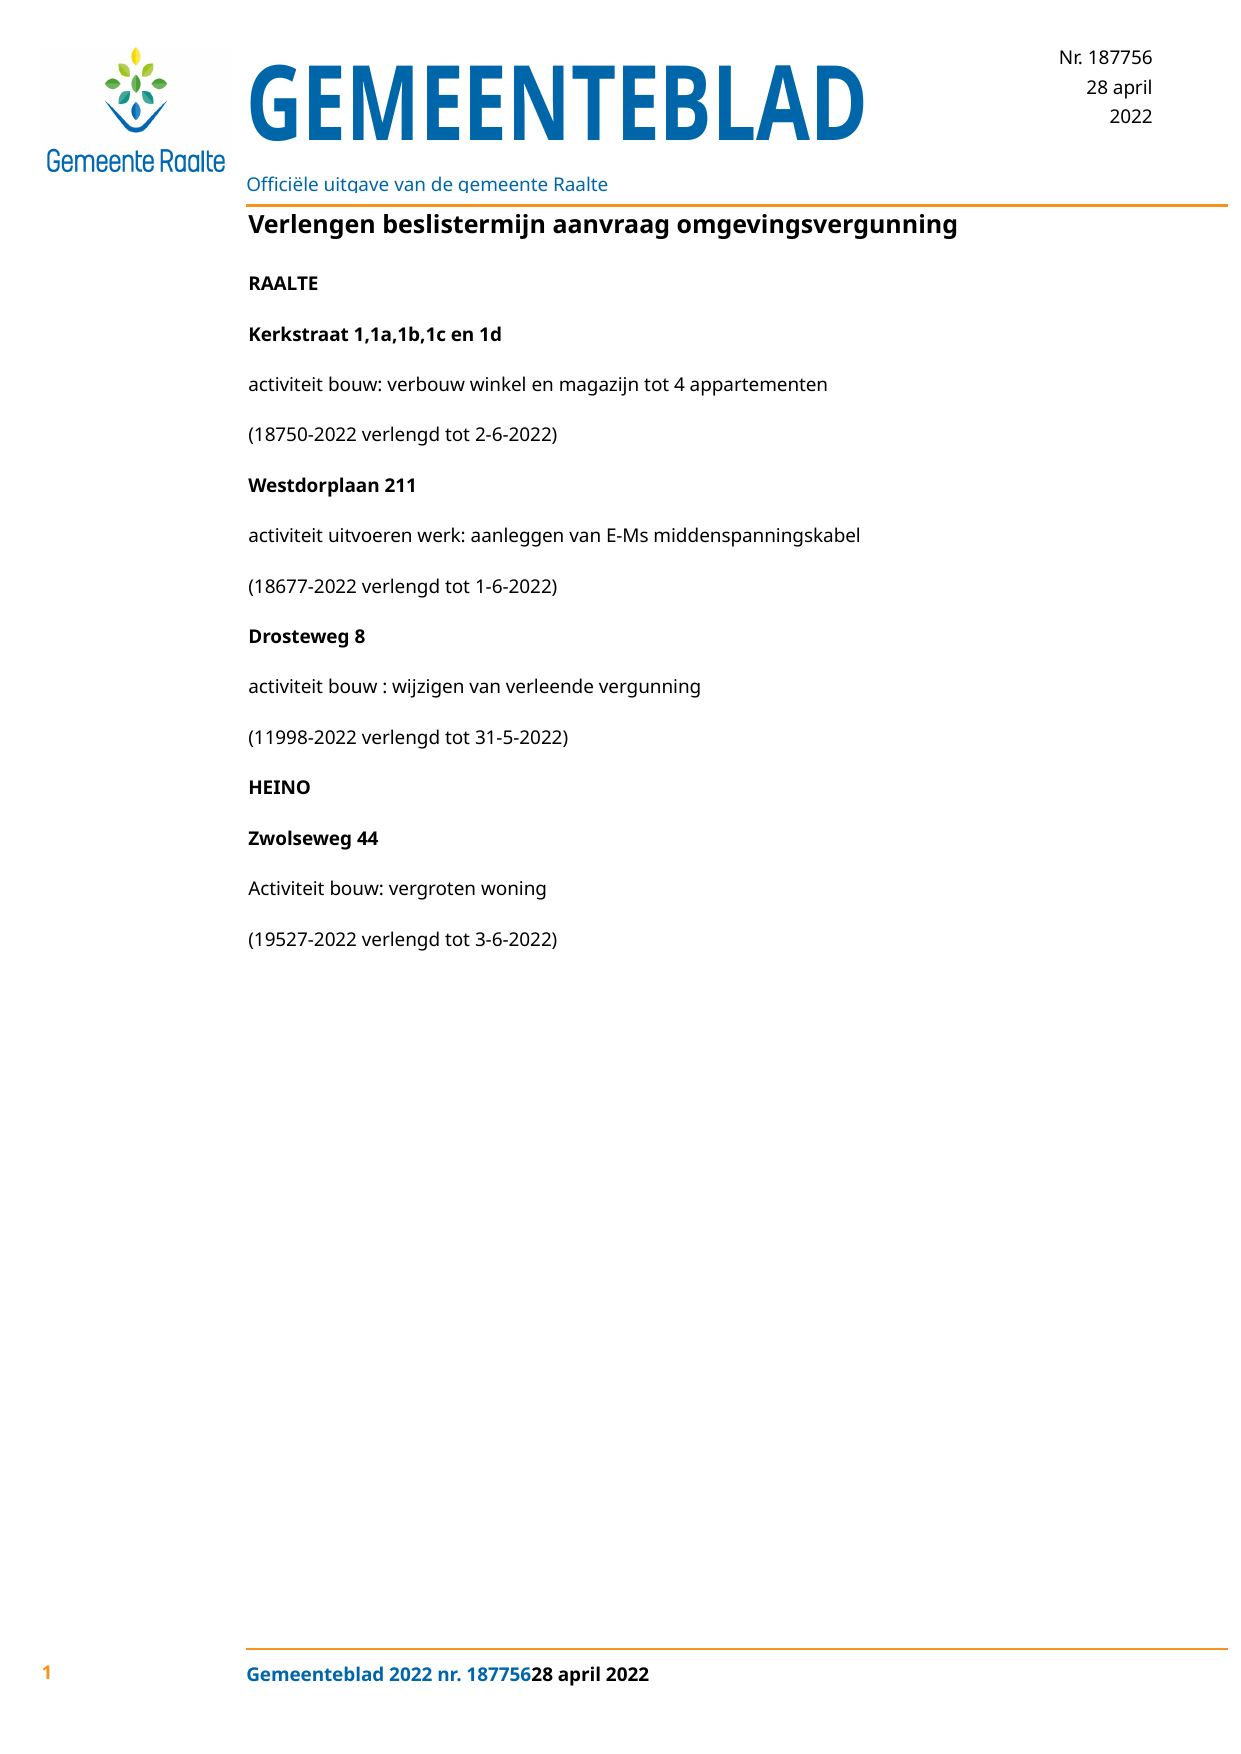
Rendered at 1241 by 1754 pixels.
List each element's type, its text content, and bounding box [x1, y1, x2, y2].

text (18677-2022 verlengd tot 1-6-2022) [248, 573, 1152, 598]
text (19527-2022 verlengd tot 3-6-2022) [248, 926, 1152, 951]
text RAALTE [248, 270, 1152, 296]
text Zwolseweg 44 [248, 825, 1152, 851]
picture [41, 47, 231, 172]
text activiteit bouw: verbouw winkel en magazijn tot 4 appartementen [248, 371, 1152, 397]
text activiteit uitvoeren werk: aanleggen van E-Ms middenspanningskabel [248, 522, 1152, 548]
text activiteit bouw : wijzigen van verleende vergunning [248, 674, 1152, 699]
text (18750-2022 verlengd tot 2-6-2022) [248, 422, 1152, 447]
text Verlengen beslistermijn aanvraag omgevingsvergunning [248, 207, 1152, 241]
text Kerkstraat 1,1a,1b,1c en 1d [248, 321, 1152, 346]
text HEINO [248, 774, 1152, 800]
text (11998-2022 verlengd tot 31-5-2022) [248, 724, 1152, 750]
text Activiteit bouw: vergroten woning [248, 875, 1152, 901]
text Drosteweg 8 [248, 623, 1152, 649]
text Westdorplaan 211 [248, 472, 1152, 498]
